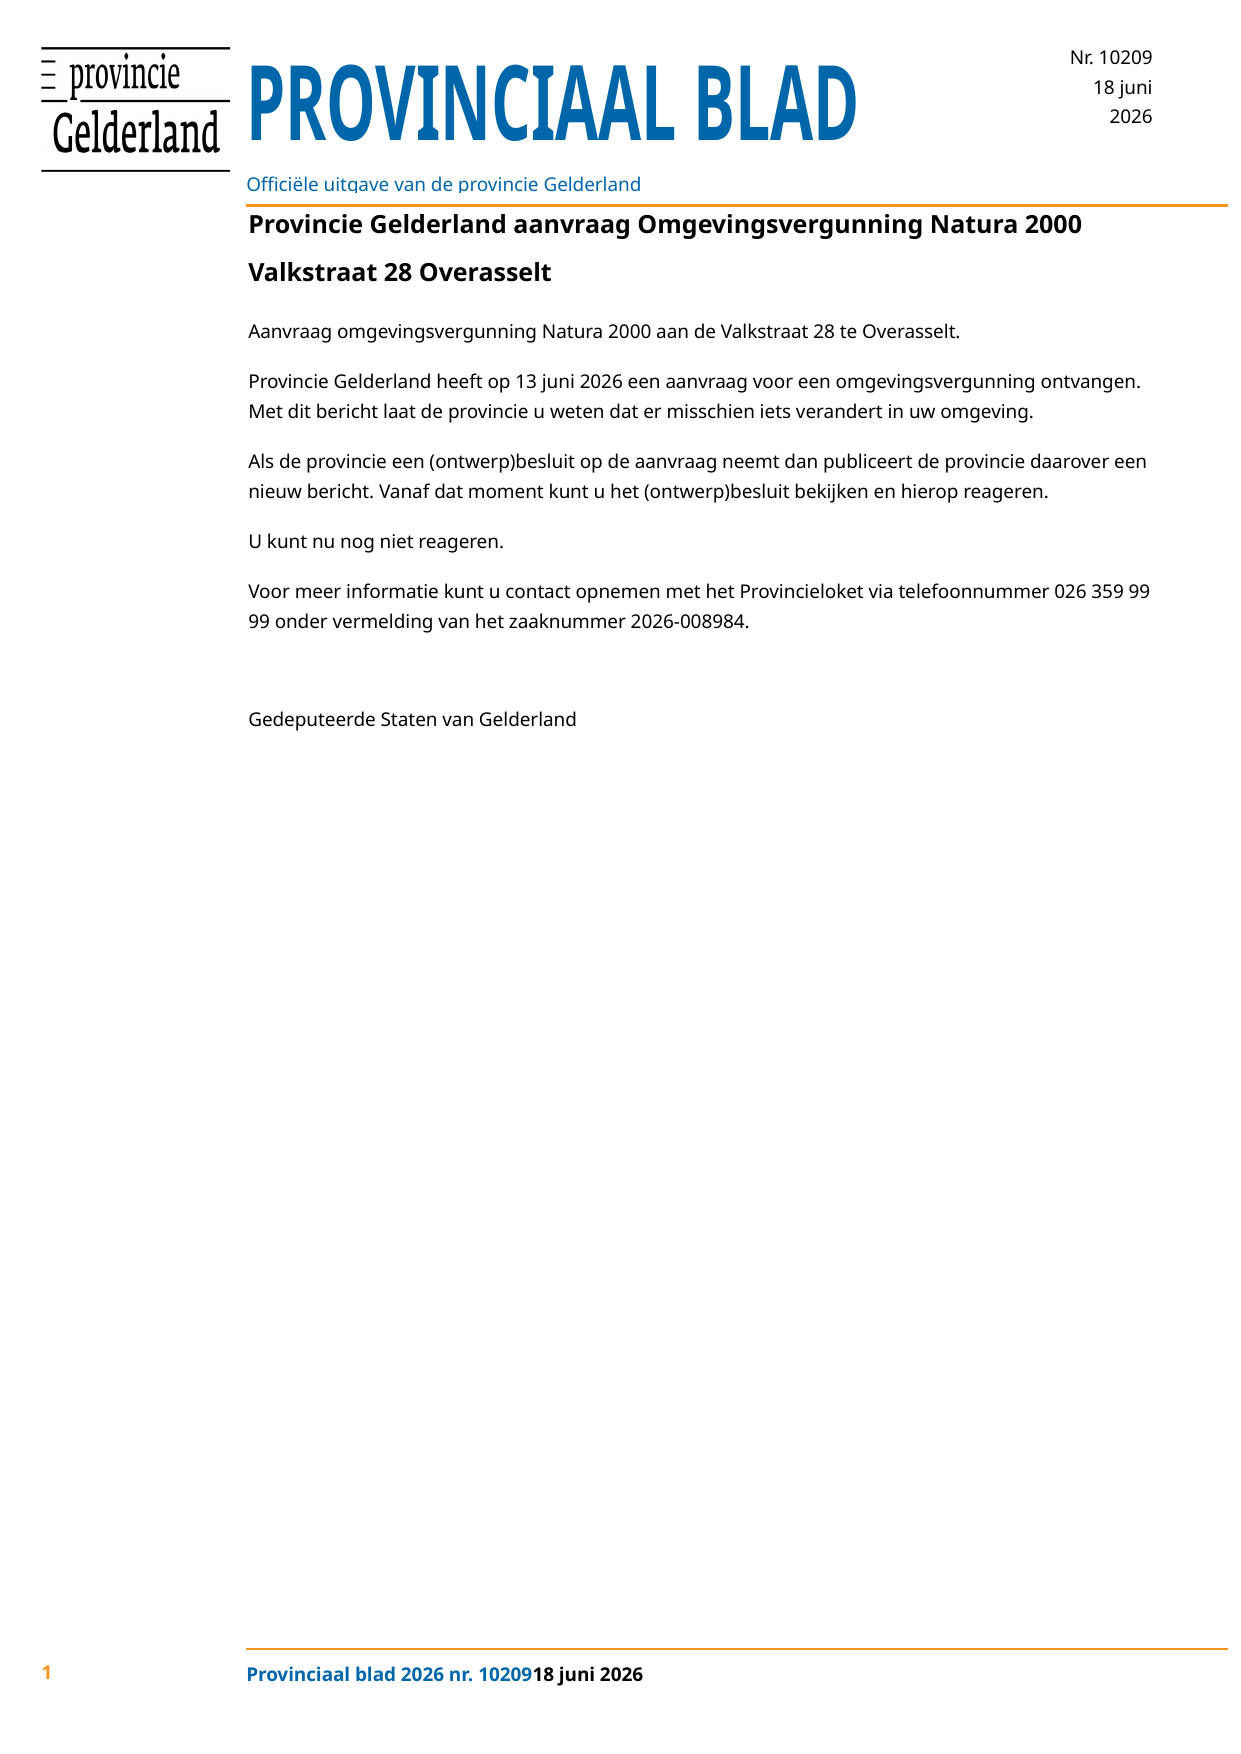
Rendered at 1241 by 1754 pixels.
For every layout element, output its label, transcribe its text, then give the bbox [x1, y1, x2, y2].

text Als de provincie een (ontwerp)besluit op de aanvraag neemt dan publiceert de provincie daarover een nieuw bericht. Vanaf dat moment kunt u het (ontwerp)besluit bekijken en hierop reageren. [248, 448, 1152, 504]
picture [41, 47, 231, 172]
text Provincie Gelderland aanvraag Omgevingsvergunning Natura 2000 Valkstraat 28 Overasselt [248, 207, 1152, 288]
text Aanvraag omgevingsvergunning Natura 2000 aan de Valkstraat 28 te Overasselt. [248, 318, 1152, 344]
text Gedeputeerde Staten van Gelderland [248, 707, 1152, 732]
text Provincie Gelderland heeft op 13 juni 2026 een aanvraag voor een omgevingsvergunning ontvangen. Met dit bericht laat de provincie u weten dat er misschien iets verandert in uw omgeving. [248, 368, 1152, 424]
text U kunt nu nog niet reageren. [248, 528, 1152, 554]
text Voor meer informatie kunt u contact opnemen met het Provincieloket via telefoonnummer 026 359 99 99 onder vermelding van het zaaknummer 2026-008984. [248, 579, 1152, 634]
